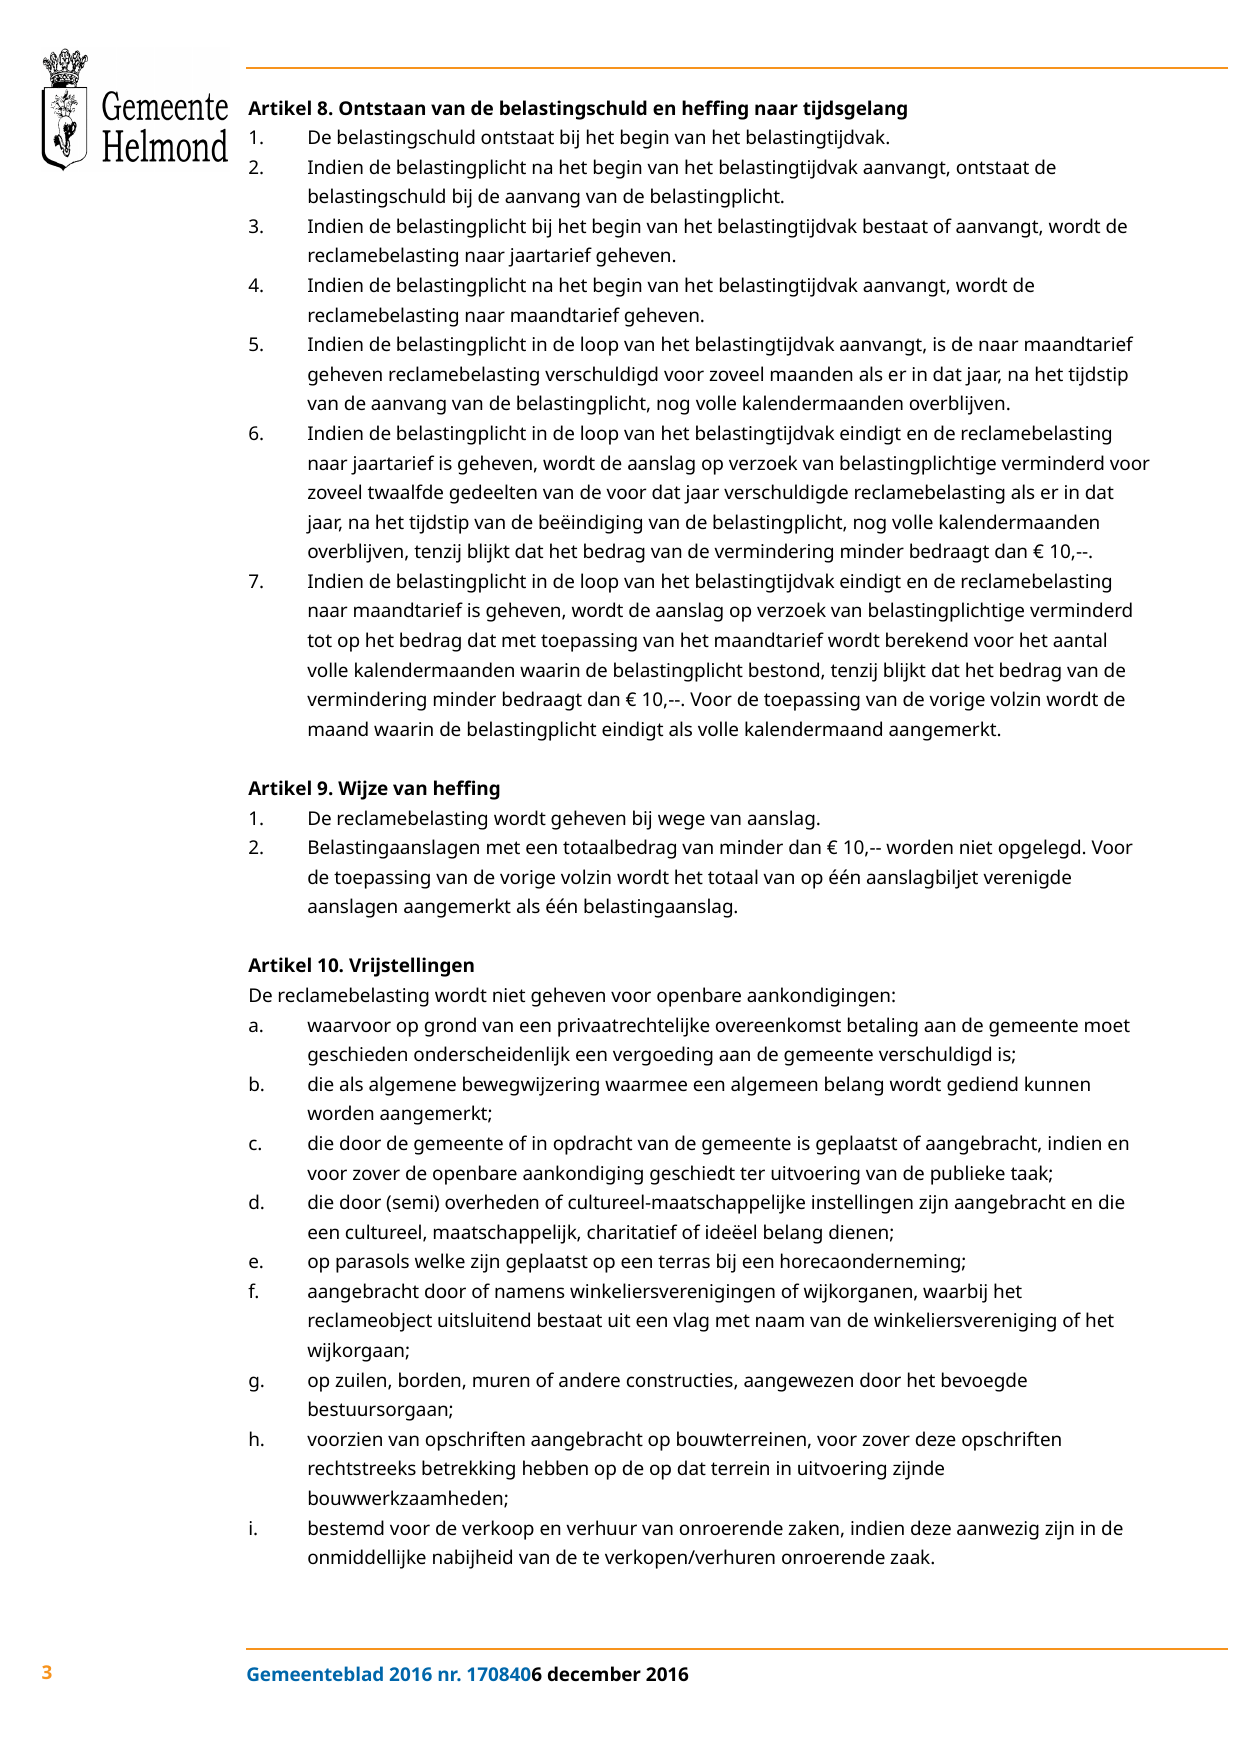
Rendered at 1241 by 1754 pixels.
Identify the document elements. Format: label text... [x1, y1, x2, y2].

list waarvoor op grond van een privaatrechtelijke overeenkomst betaling aan de gemeente moet geschieden onderscheidenlijk een vergoeding aan de gemeente verschuldigd is; [248, 1012, 1152, 1067]
text Artikel 8. Ontstaan van de belastingschuld en heffing naar tijdsgelang [248, 95, 1152, 121]
list die als algemene bewegwijzering waarmee een algemeen belang wordt gediend kunnen worden aangemerkt; [248, 1071, 1152, 1126]
list die door de gemeente of in opdracht van de gemeente is geplaatst of aangebracht, indien en voor zover de openbare aankondiging geschiedt ter uitvoering van de publieke taak; [248, 1130, 1152, 1186]
list Indien de belastingplicht in de loop van het belastingtijdvak aanvangt, is de naar maandtarief geheven reclamebelasting verschuldigd voor zoveel maanden als er in dat jaar, na het tijdstip van de aanvang van de belastingplicht, nog volle kalendermaanden overblijven. [248, 331, 1152, 416]
list die door (semi) overheden of cultureel-maatschappelijke instellingen zijn aangebracht en die een cultureel, maatschappelijk, charitatief of ideëel belang dienen; [248, 1189, 1152, 1245]
list op zuilen, borden, muren of andere constructies, aangewezen door het bevoegde bestuursorgaan; [248, 1367, 1152, 1422]
list Indien de belastingplicht bij het begin van het belastingtijdvak bestaat of aanvangt, wordt de reclamebelasting naar jaartarief geheven. [248, 213, 1152, 268]
list Indien de belastingplicht na het begin van het belastingtijdvak aanvangt, ontstaat de belastingschuld bij de aanvang van de belastingplicht. [248, 154, 1152, 209]
text De reclamebelasting wordt niet geheven voor openbare aankondigingen: [248, 982, 1152, 1008]
list op parasols welke zijn geplaatst op een terras bij een horecaonderneming; [248, 1248, 1152, 1274]
list aangebracht door of namens winkeliersverenigingen of wijkorganen, waarbij het reclameobject uitsluitend bestaat uit een vlag met naam van de winkeliersvereniging of het wijkorgaan; [248, 1278, 1152, 1363]
list De belastingschuld ontstaat bij het begin van het belastingtijdvak. [248, 124, 1152, 150]
list De reclamebelasting wordt geheven bij wege van aanslag. [248, 805, 1152, 831]
list Belastingaanslagen met een totaalbedrag van minder dan € 10,-- worden niet opgelegd. Voor de toepassing van de vorige volzin wordt het totaal van op één aanslagbiljet verenigde aanslagen aangemerkt als één belastingaanslag. [248, 834, 1152, 919]
list voorzien van opschriften aangebracht op bouwterreinen, voor zover deze opschriften rechtstreeks betrekking hebben op de op dat terrein in uitvoering zijnde bouwwerkzaamheden; [248, 1426, 1152, 1511]
list Indien de belastingplicht na het begin van het belastingtijdvak aanvangt, wordt de reclamebelasting naar maandtarief geheven. [248, 272, 1152, 328]
text Artikel 10. Vrijstellingen [248, 953, 1152, 978]
list Indien de belastingplicht in de loop van het belastingtijdvak eindigt en de reclamebelasting naar jaartarief is geheven, wordt de aanslag op verzoek van belastingplichtige verminderd voor zoveel twaalfde gedeelten van de voor dat jaar verschuldigde reclamebelasting als er in dat jaar, na het tijdstip van de beëindiging van de belastingplicht, nog volle kalendermaanden overblijven, tenzij blijkt dat het bedrag van de vermindering minder bedraagt dan € 10,--. [248, 420, 1152, 564]
list Indien de belastingplicht in de loop van het belastingtijdvak eindigt en de reclamebelasting naar maandtarief is geheven, wordt de aanslag op verzoek van belastingplichtige verminderd tot op het bedrag dat met toepassing van het maandtarief wordt berekend voor het aantal volle kalendermaanden waarin de belastingplicht bestond, tenzij blijkt dat het bedrag van de vermindering minder bedraagt dan € 10,--. Voor de toepassing van de vorige volzin wordt de maand waarin de belastingplicht eindigt als volle kalendermaand aangemerkt. [248, 568, 1152, 742]
picture [41, 47, 231, 172]
text Artikel 9. Wijze van heffing [248, 775, 1152, 801]
list bestemd voor de verkoop en verhuur van onroerende zaken, indien deze aanwezig zijn in de onmiddellijke nabijheid van de te verkopen/verhuren onroerende zaak. [248, 1515, 1152, 1570]
